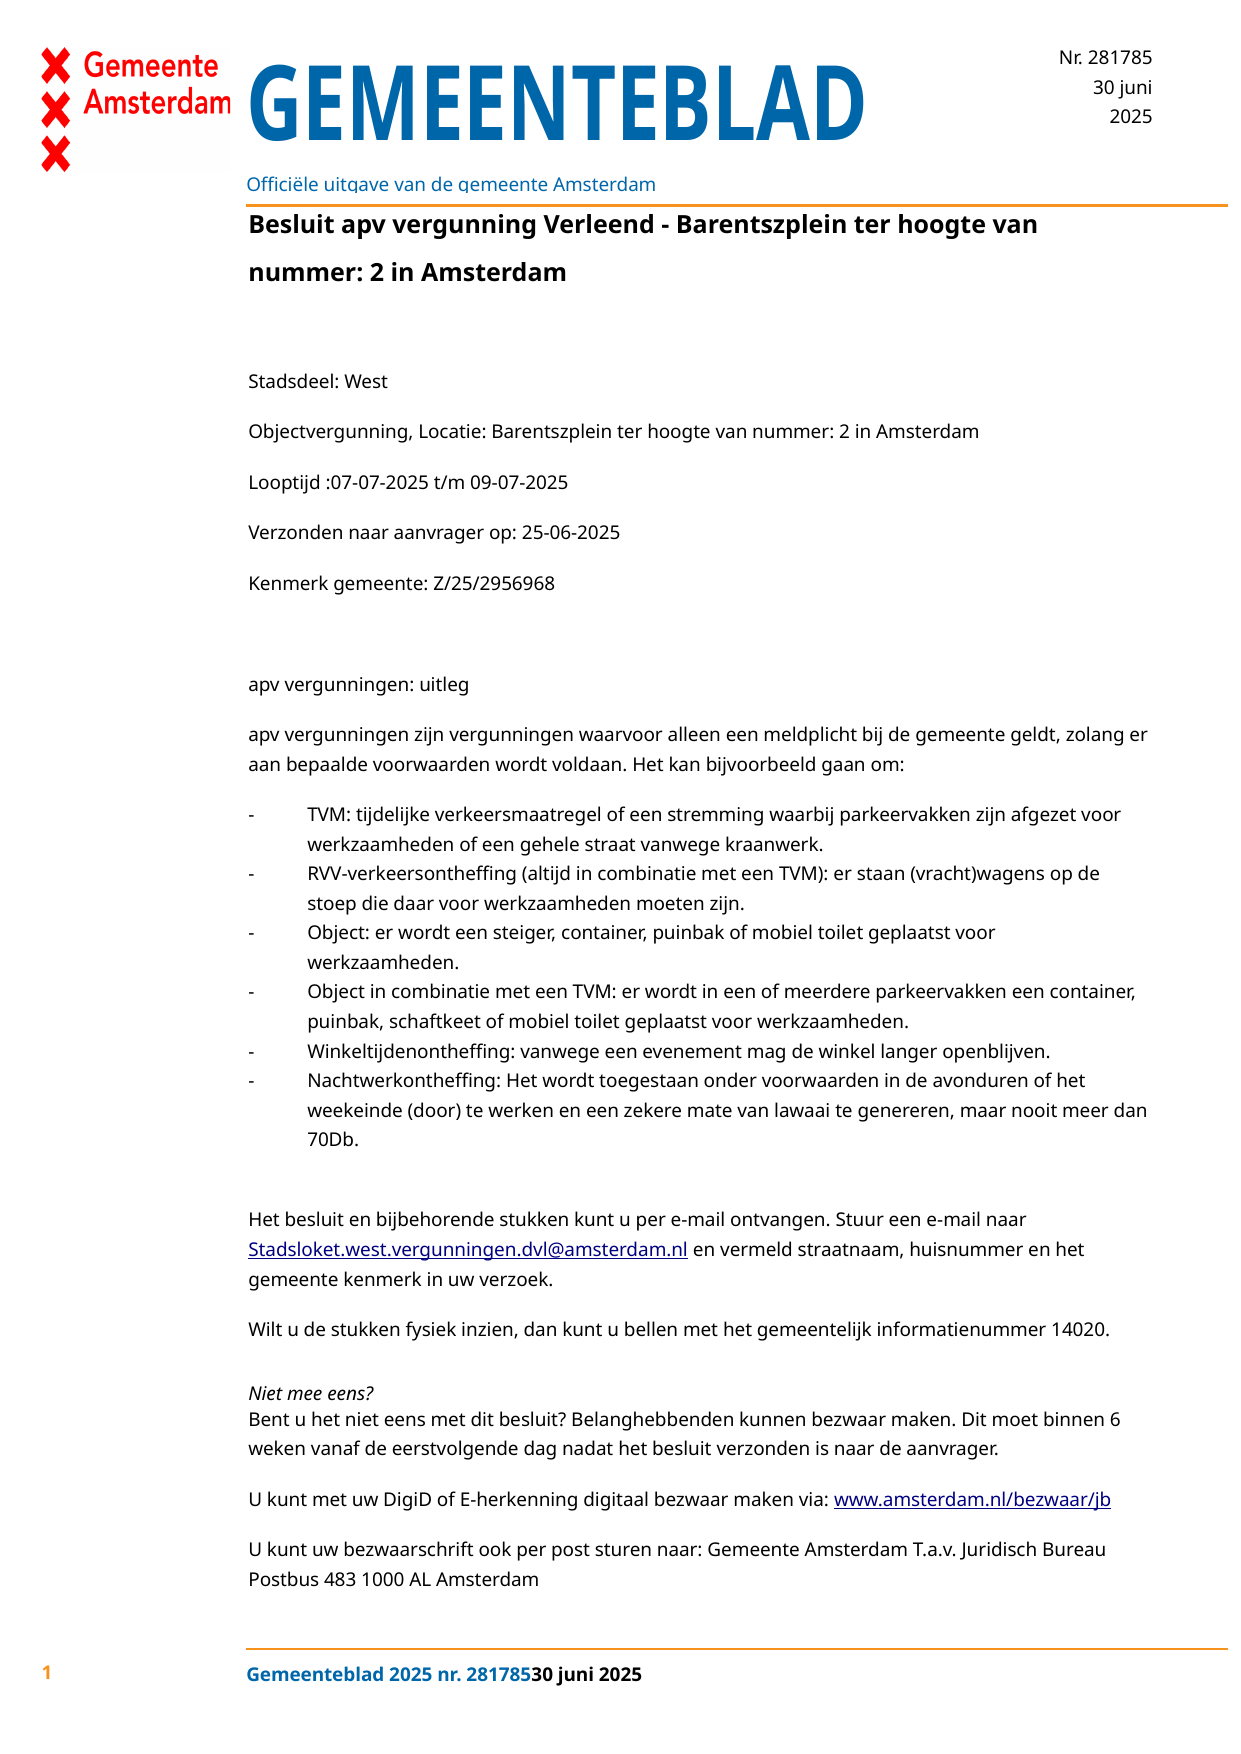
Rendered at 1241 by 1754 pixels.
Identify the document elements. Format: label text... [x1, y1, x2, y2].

text apv vergunningen: uitleg [248, 671, 1152, 697]
text Looptijd :07-07-2025 t/m 09-07-2025 [248, 469, 1152, 495]
text Wilt u de stukken fysiek inzien, dan kunt u bellen met het gemeentelijk informatienummer 14020. [248, 1316, 1152, 1342]
text U kunt met uw DigiD of E-herkenning digitaal bezwaar maken via: www.amsterdam.nl/bezwaar/jb [248, 1486, 1152, 1512]
text Objectvergunning, Locatie: Barentszplein ter hoogte van nummer: 2 in Amsterdam [248, 419, 1152, 444]
text Bent u het niet eens met dit besluit? Belanghebbenden kunnen bezwaar maken. Dit moet binnen 6 weken vanaf de eerstvolgende dag nadat het besluit verzonden is naar de aanvrager. [248, 1406, 1152, 1461]
text Besluit apv vergunning Verleend - Barentszplein ter hoogte van nummer: 2 in Amsterdam [248, 207, 1152, 288]
list Object in combinatie met een TVM: er wordt in een of meerdere parkeervakken een container, puinbak, schaftkeet of mobiel toilet geplaatst voor werkzaamheden. [248, 979, 1152, 1034]
list TVM: tijdelijke verkeersmaatregel of een stremming waarbij parkeervakken zijn afgezet voor werkzaamheden of een gehele straat vanwege kraanwerk. [248, 801, 1152, 857]
list Winkeltijdenontheffing: vanwege een evenement mag de winkel langer openblijven. [248, 1038, 1152, 1064]
list Object: er wordt een steiger, container, puinbak of mobiel toilet geplaatst voor werkzaamheden. [248, 919, 1152, 975]
text Het besluit en bijbehorende stukken kunt u per e-mail ontvangen. Stuur een e-mail naar Stadsloket.west.vergunningen.dvl@amsterdam.nl en vermeld straatnaam, huisnummer en het gemeente kenmerk in uw verzoek. [248, 1207, 1152, 1292]
text Niet mee eens? [248, 1380, 1152, 1406]
text Verzonden naar aanvrager op: 25-06-2025 [248, 519, 1152, 545]
list Nachtwerkontheffing: Het wordt toegestaan onder voorwaarden in de avonduren of het weekeinde (door) te werken en een zekere mate van lawaai te genereren, maar nooit meer dan 70Db. [248, 1067, 1152, 1152]
text U kunt uw bezwaarschrift ook per post sturen naar: Gemeente Amsterdam T.a.v. Juridisch Bureau Postbus 483 1000 AL Amsterdam [248, 1536, 1152, 1592]
text Stadsdeel: West [248, 368, 1152, 394]
list RVV-verkeersontheffing (altijd in combinatie met een TVM): er staan (vracht)wagens op de stoep die daar voor werkzaamheden moeten zijn. [248, 860, 1152, 916]
text Kenmerk gemeente: Z/25/2956968 [248, 570, 1152, 596]
text apv vergunningen zijn vergunningen waarvoor alleen een meldplicht bij de gemeente geldt, zolang er aan bepaalde voorwaarden wordt voldaan. Het kan bijvoorbeeld gaan om: [248, 721, 1152, 777]
picture [41, 47, 231, 172]
